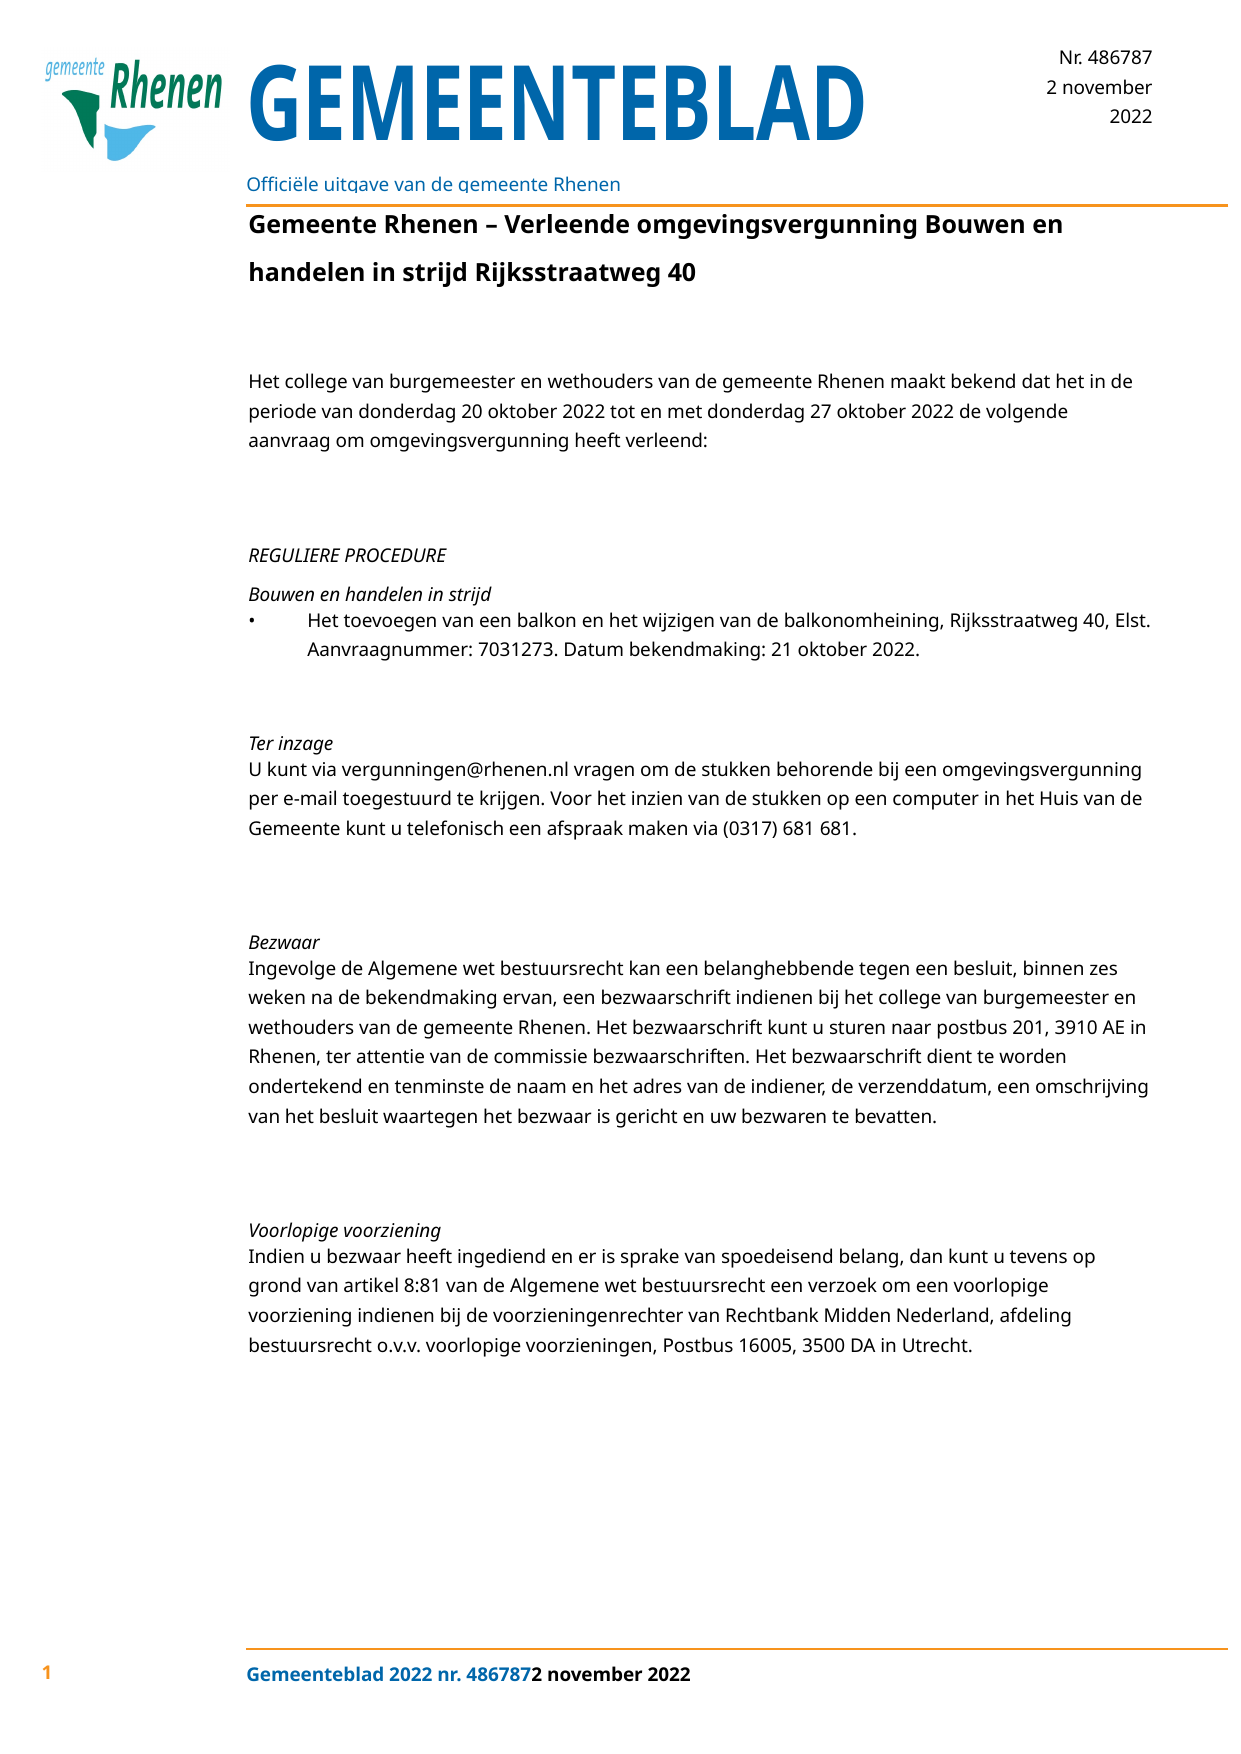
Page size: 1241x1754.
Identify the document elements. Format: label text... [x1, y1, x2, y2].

text Indien u bezwaar heeft ingediend en er is sprake van spoedeisend belang, dan kunt u tevens op grond van artikel 8:81 van de Algemene wet bestuursrecht een verzoek om een voorlopige voorziening indienen bij de voorzieningenrechter van Rechtbank Midden Nederland, afdeling bestuursrecht o.v.v. voorlopige voorzieningen, Postbus 16005, 3500 DA in Utrecht. [248, 1243, 1152, 1357]
text Voorlopige voorziening [248, 1217, 1152, 1243]
text Het college van burgemeester en wethouders van de gemeente Rhenen maakt bekend dat het in de periode van donderdag 20 oktober 2022 tot en met donderdag 27 oktober 2022 de volgende aanvraag om omgevingsvergunning heeft verleend: [248, 368, 1152, 453]
text U kunt via vergunningen@rhenen.nl vragen om de stukken behorende bij een omgevingsvergunning per e-mail toegestuurd te krijgen. Voor het inzien van de stukken op een computer in het Huis van de Gemeente kunt u telefonisch een afspraak maken via (0317) 681 681. [248, 756, 1152, 841]
text Bouwen en handelen in strijd [248, 581, 1152, 607]
list Het toevoegen van een balkon en het wijzigen van de balkonomheining, Rijksstraatweg 40, Elst. Aanvraagnummer: 7031273. Datum bekendmaking: 21 oktober 2022. [248, 607, 1152, 662]
text Gemeente Rhenen – Verleende omgevingsvergunning Bouwen en handelen in strijd Rijksstraatweg 40 [248, 207, 1152, 288]
text Bezwaar [248, 929, 1152, 955]
text REGULIERE PROCEDURE [248, 542, 1152, 568]
text Ingevolge de Algemene wet bestuursrecht kan een belanghebbende tegen een besluit, binnen zes weken na de bekendmaking ervan, een bezwaarschrift indienen bij het college van burgemeester en wethouders van de gemeente Rhenen. Het bezwaarschrift kunt u sturen naar postbus 201, 3910 AE in Rhenen, ter attentie van de commissie bezwaarschriften. Het bezwaarschrift dient te worden ondertekend en tenminste de naam en het adres van de indiener, de verzenddatum, een omschrijving van het besluit waartegen het bezwaar is gericht en uw bezwaren te bevatten. [248, 955, 1152, 1129]
picture [41, 47, 231, 172]
text Ter inzage [248, 730, 1152, 756]
